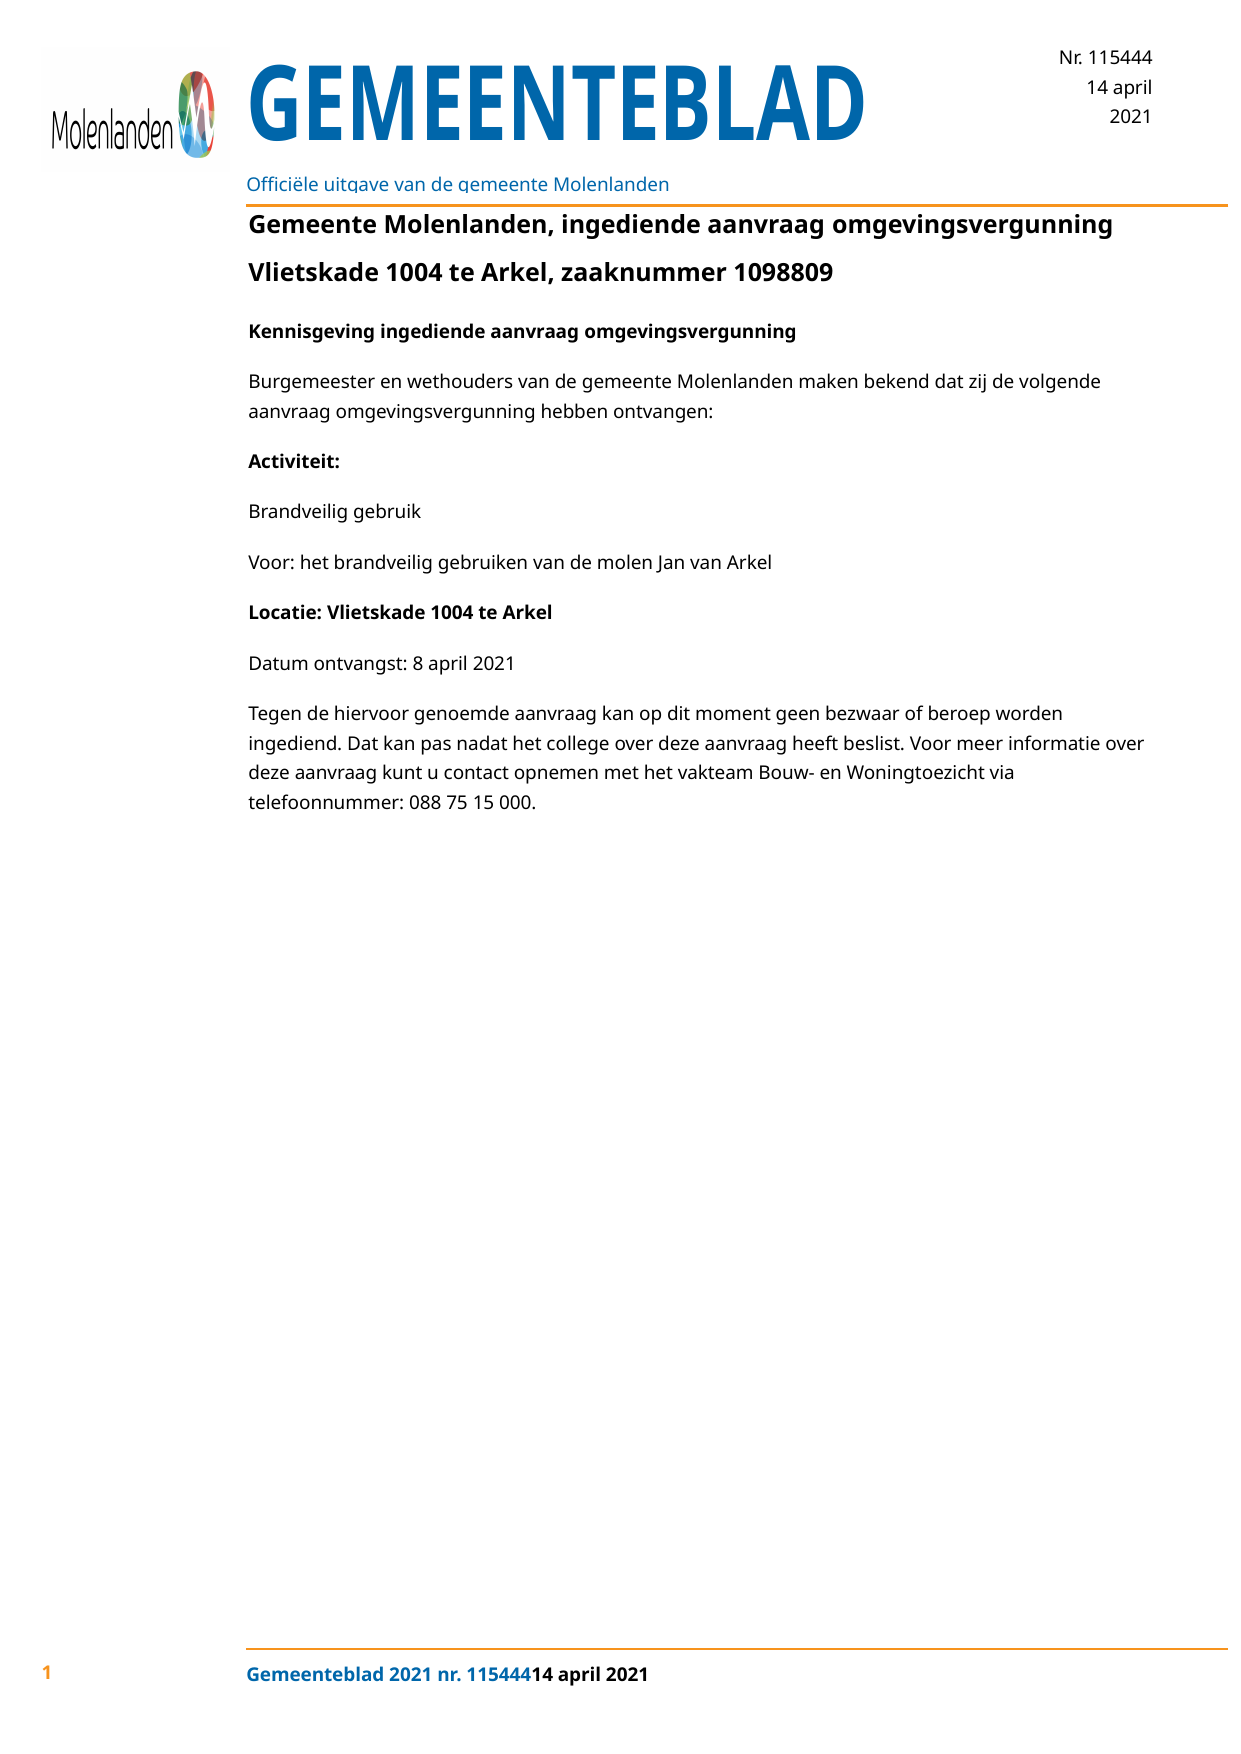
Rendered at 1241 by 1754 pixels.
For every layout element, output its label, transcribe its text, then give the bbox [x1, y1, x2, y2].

text Gemeente Molenlanden, ingediende aanvraag omgevingsvergunning Vlietskade 1004 te Arkel, zaaknummer 1098809 [248, 207, 1152, 288]
text Activiteit: [248, 448, 1152, 474]
picture [41, 47, 231, 172]
text Voor: het brandveilig gebruiken van de molen Jan van Arkel [248, 549, 1152, 575]
text Brandveilig gebruik [248, 499, 1152, 524]
text Datum ontvangst: 8 april 2021 [248, 650, 1152, 676]
text Burgemeester en wethouders van de gemeente Molenlanden maken bekend dat zij de volgende aanvraag omgevingsvergunning hebben ontvangen: [248, 368, 1152, 424]
text Kennisgeving ingediende aanvraag omgevingsvergunning [248, 318, 1152, 344]
text Locatie: Vlietskade 1004 te Arkel [248, 599, 1152, 625]
text Tegen de hiervoor genoemde aanvraag kan op dit moment geen bezwaar of beroep worden ingediend. Dat kan pas nadat het college over deze aanvraag heeft beslist. Voor meer informatie over deze aanvraag kunt u contact opnemen met het vakteam Bouw- en Woningtoezicht via telefoonnummer: 088 75 15 000. [248, 700, 1152, 815]
